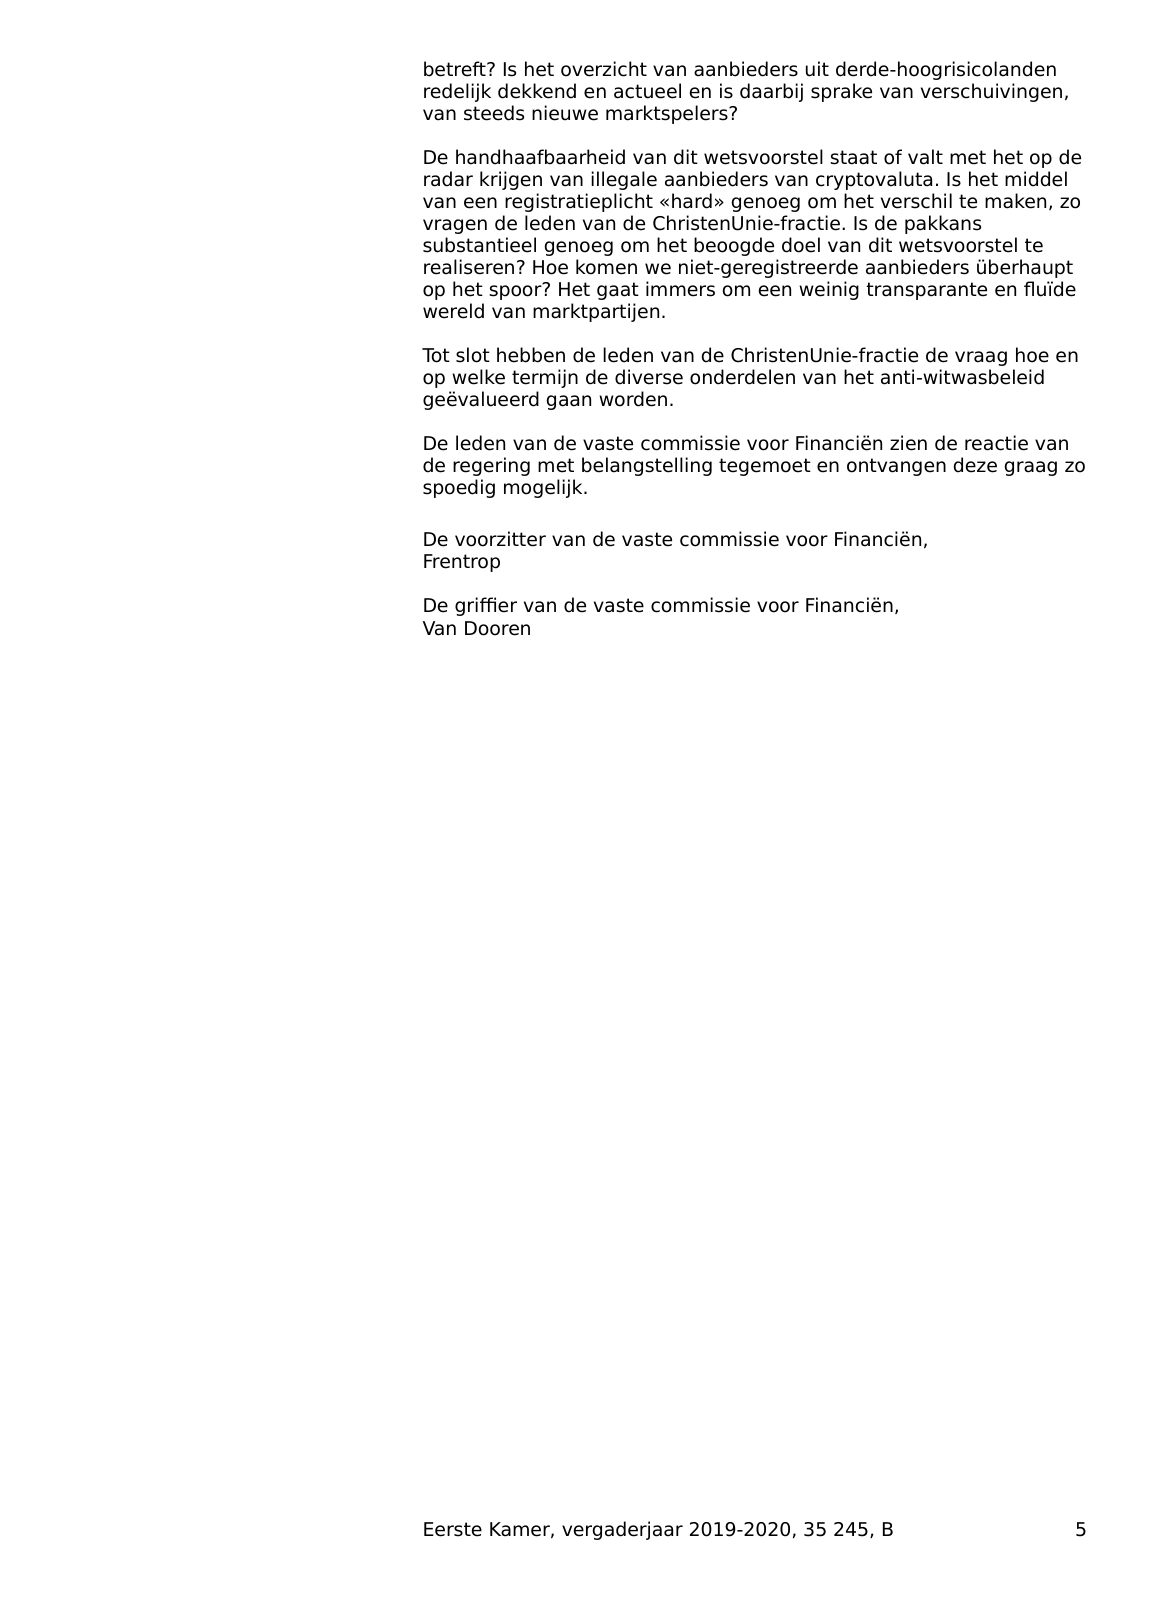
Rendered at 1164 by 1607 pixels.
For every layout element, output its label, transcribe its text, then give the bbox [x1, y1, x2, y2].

text Tot slot hebben de leden van de ChristenUnie-fractie de vraag hoe en op welke termijn de diverse onderdelen van het anti-witwasbeleid geëvalueerd gaan worden. [422, 345, 1087, 411]
text De handhaafbaarheid van dit wetsvoorstel staat of valt met het op de radar krijgen van illegale aanbieders van cryptovaluta. Is het middel van een registratieplicht «hard» genoeg om het verschil te maken, zo vragen de leden van de ChristenUnie-fractie. Is de pakkans substantieel genoeg om het beoogde doel van dit wetsvoorstel te realiseren? Hoe komen we niet-geregistreerde aanbieders überhaupt op het spoor? Het gaat immers om een weinig transparante en fluïde wereld van marktpartijen. [422, 147, 1087, 323]
text De leden van de vaste commissie voor Financiën zien de reactie van de regering met belangstelling tegemoet en ontvangen deze graag zo spoedig mogelijk. [422, 433, 1087, 499]
text De voorzitter van de vaste commissie voor Financiën, Frentrop [422, 529, 1087, 573]
text betreft? Is het overzicht van aanbieders uit derde-hoogrisicolanden redelijk dekkend en actueel en is daarbij sprake van verschuivingen, van steeds nieuwe marktspelers? [422, 59, 1087, 125]
text De griffier van de vaste commissie voor Financiën, Van Dooren [422, 595, 1087, 639]
